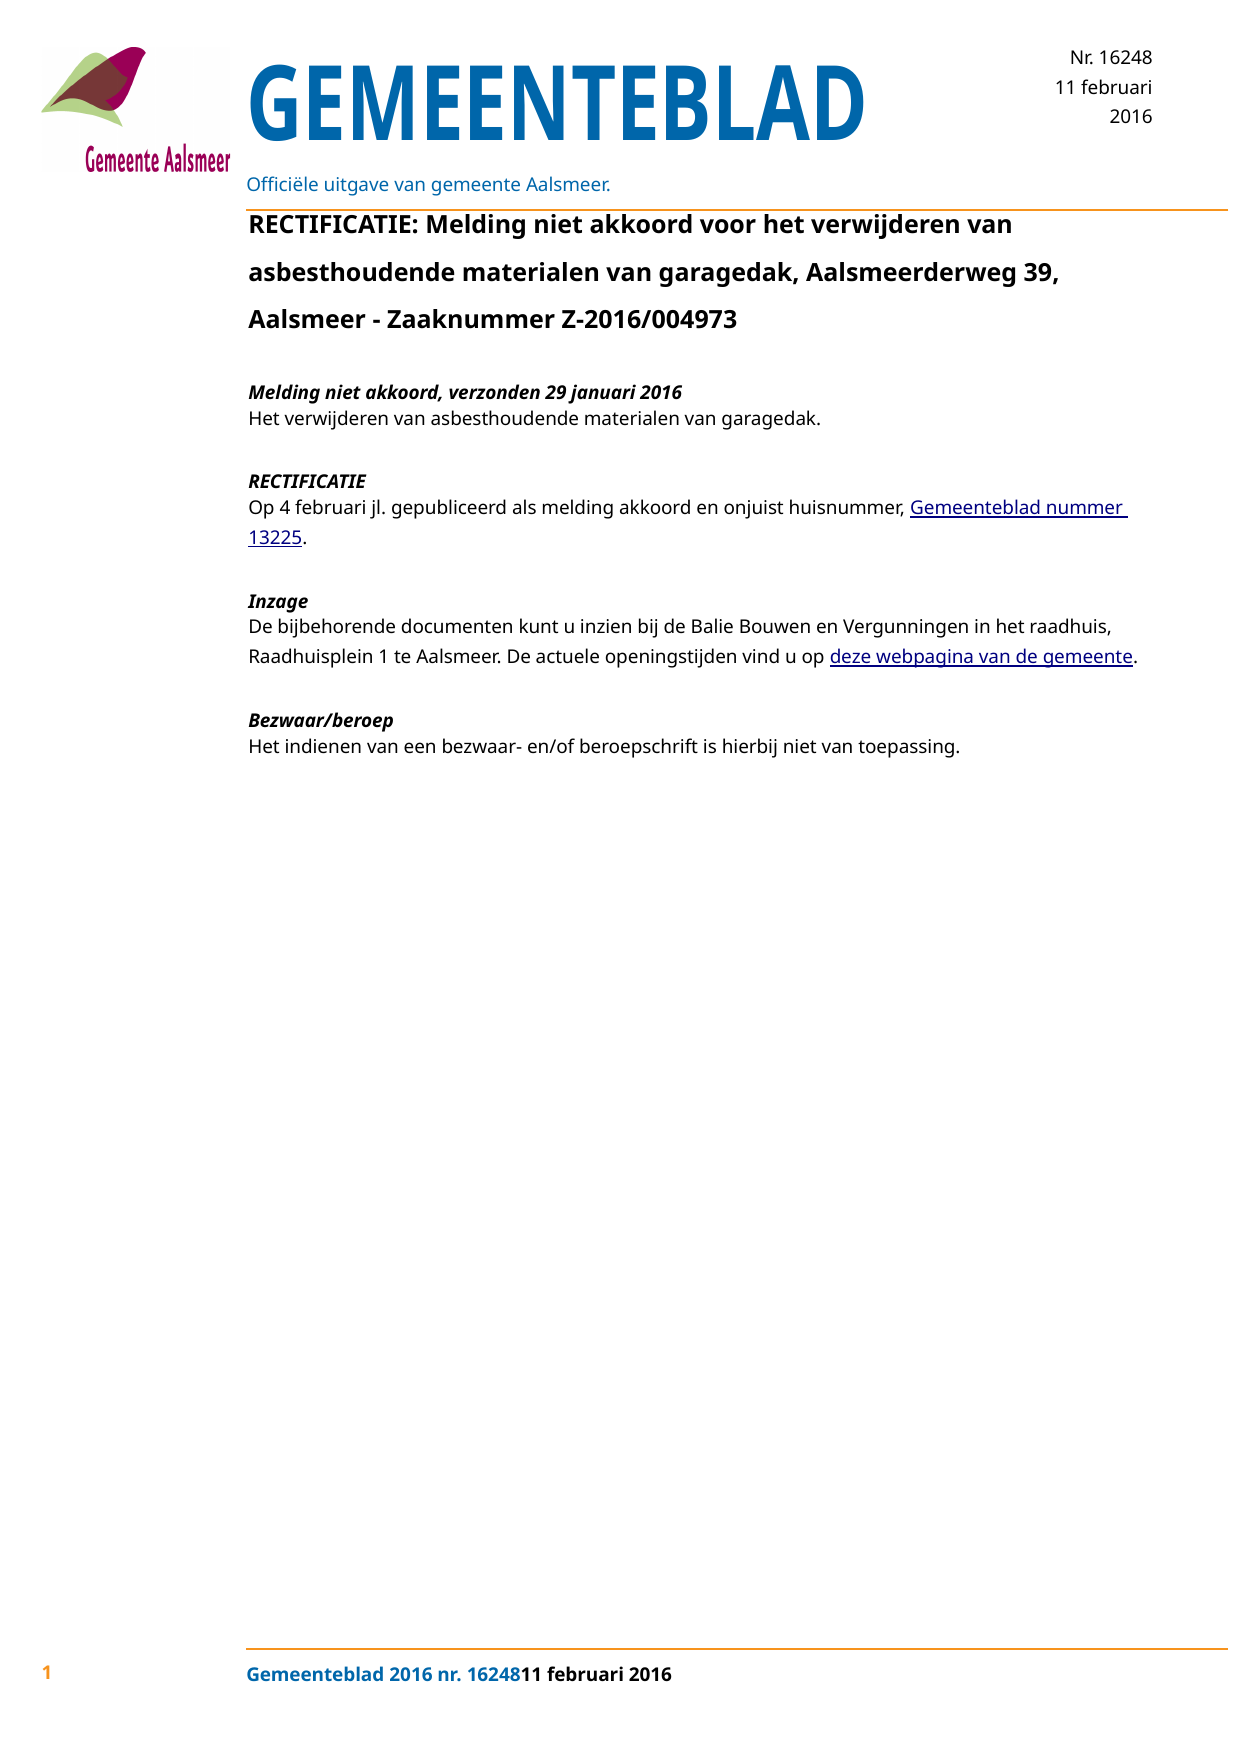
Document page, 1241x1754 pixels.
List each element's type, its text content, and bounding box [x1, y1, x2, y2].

text Inzage [248, 588, 1152, 614]
text Het verwijderen van asbesthoudende materialen van garagedak. [248, 405, 1152, 431]
text Melding niet akkoord, verzonden 29 januari 2016 [248, 379, 1152, 405]
text Het indienen van een bezwaar- en/of beroepschrift is hierbij niet van toepassing. [248, 733, 1152, 759]
picture [41, 47, 231, 172]
text RECTIFICATIE: Melding niet akkoord voor het verwijderen van asbesthoudende materialen van garagedak, Aalsmeerderweg 39, Aalsmeer - Zaaknummer Z-2016/004973 [248, 211, 1152, 336]
text Op 4 februari jl. gepubliceerd als melding akkoord en onjuist huisnummer, Gemeenteblad nummer 13225. [248, 494, 1152, 550]
text RECTIFICATIE [248, 469, 1152, 494]
text De bijbehorende documenten kunt u inzien bij de Balie Bouwen en Vergunningen in het raadhuis, Raadhuisplein 1 te Aalsmeer. De actuele openingstijden vind u op deze webpagina van de gemeente. [248, 614, 1152, 669]
text Bezwaar/beroep [248, 707, 1152, 733]
